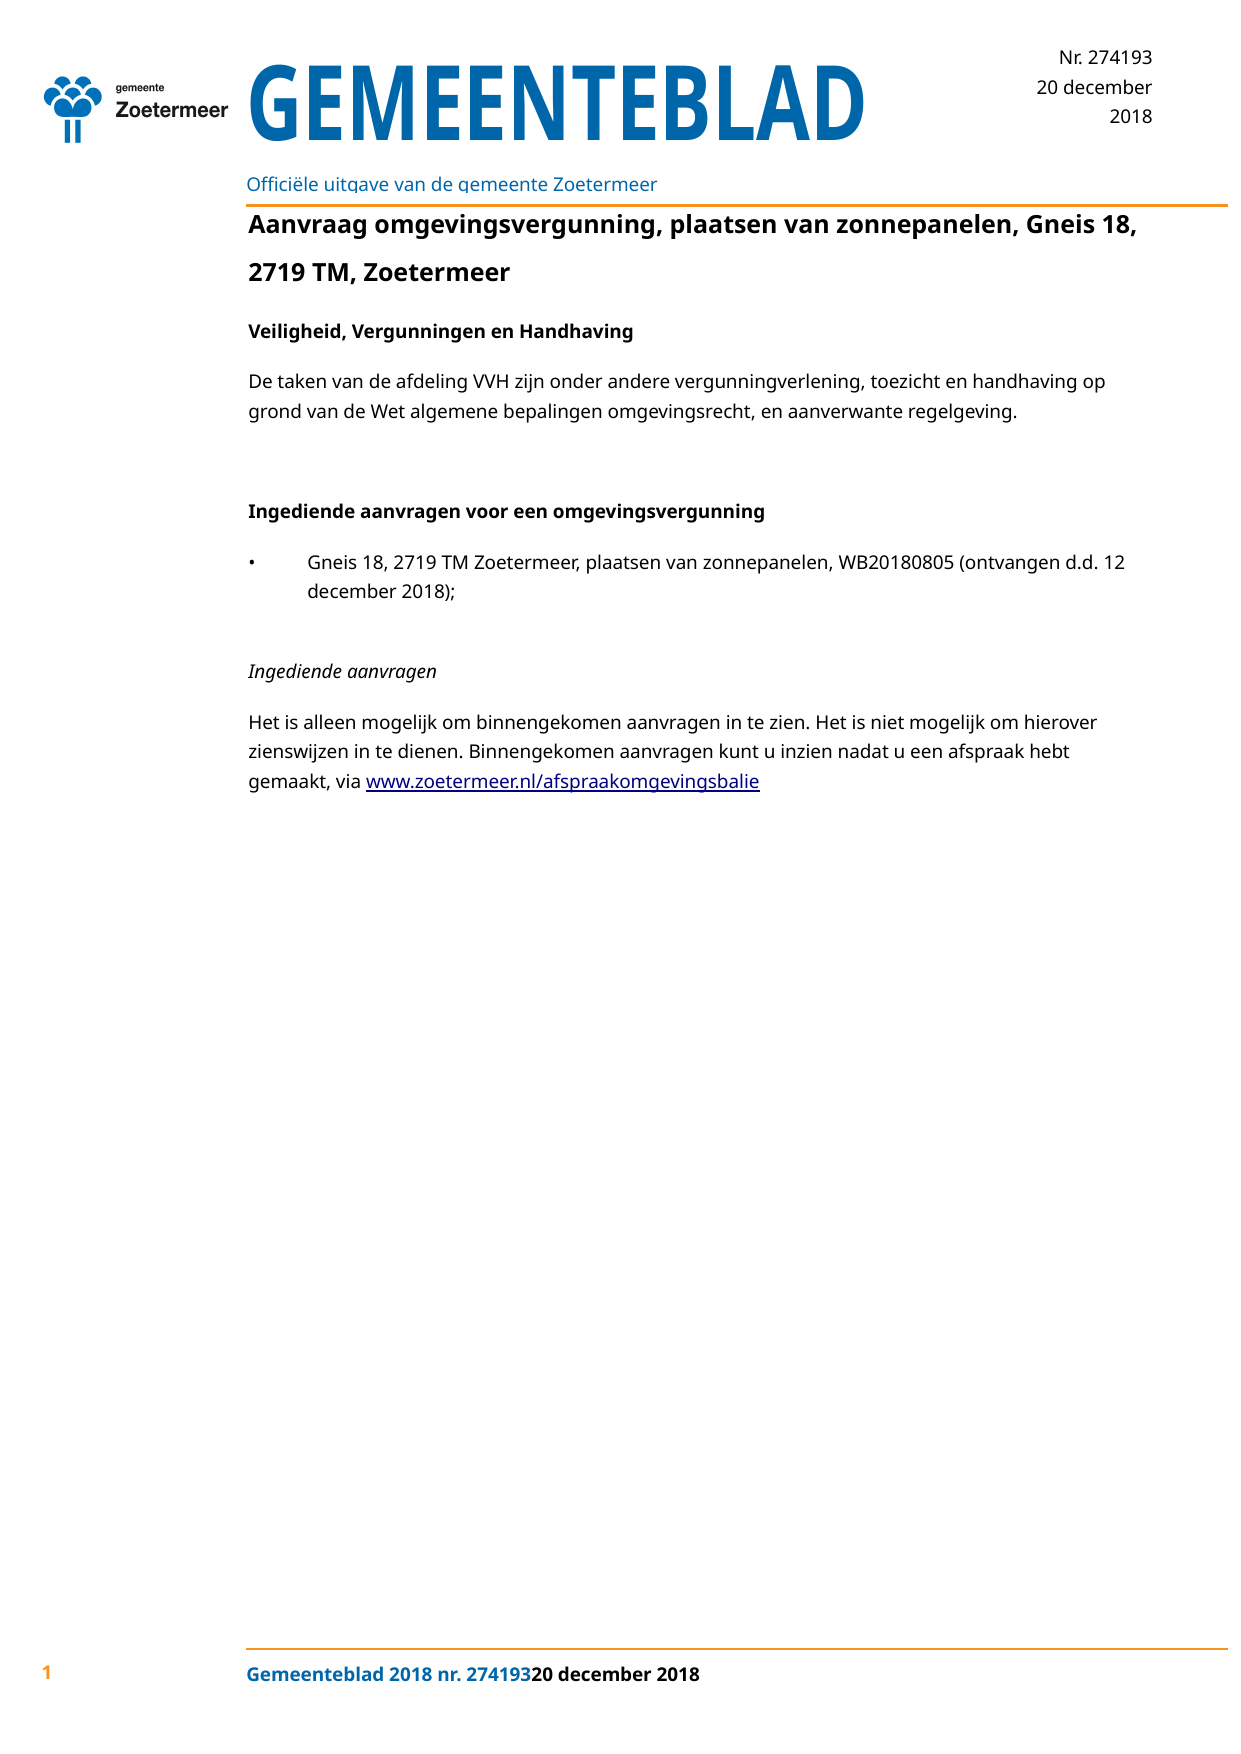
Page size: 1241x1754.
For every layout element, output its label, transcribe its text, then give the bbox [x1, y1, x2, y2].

picture [41, 47, 231, 172]
text Veiligheid, Vergunningen en Handhaving [248, 318, 1152, 344]
text Ingediende aanvragen [248, 659, 1152, 684]
list Gneis 18, 2719 TM Zoetermeer, plaatsen van zonnepanelen, WB20180805 (ontvangen d.d. 12 december 2018); [248, 549, 1152, 604]
text Het is alleen mogelijk om binnengekomen aanvragen in te zien. Het is niet mogelijk om hierover zienswijzen in te dienen. Binnengekomen aanvragen kunt u inzien nadat u een afspraak hebt gemaakt, via www.zoetermeer.nl/afspraakomgevingsbalie [248, 709, 1152, 794]
text De taken van de afdeling VVH zijn onder andere vergunningverlening, toezicht en handhaving op grond van de Wet algemene bepalingen omgevingsrecht, en aanverwante regelgeving. [248, 368, 1152, 424]
text Aanvraag omgevingsvergunning, plaatsen van zonnepanelen, Gneis 18, 2719 TM, Zoetermeer [248, 207, 1152, 288]
text Ingediende aanvragen voor een omgevingsvergunning [248, 499, 1152, 524]
